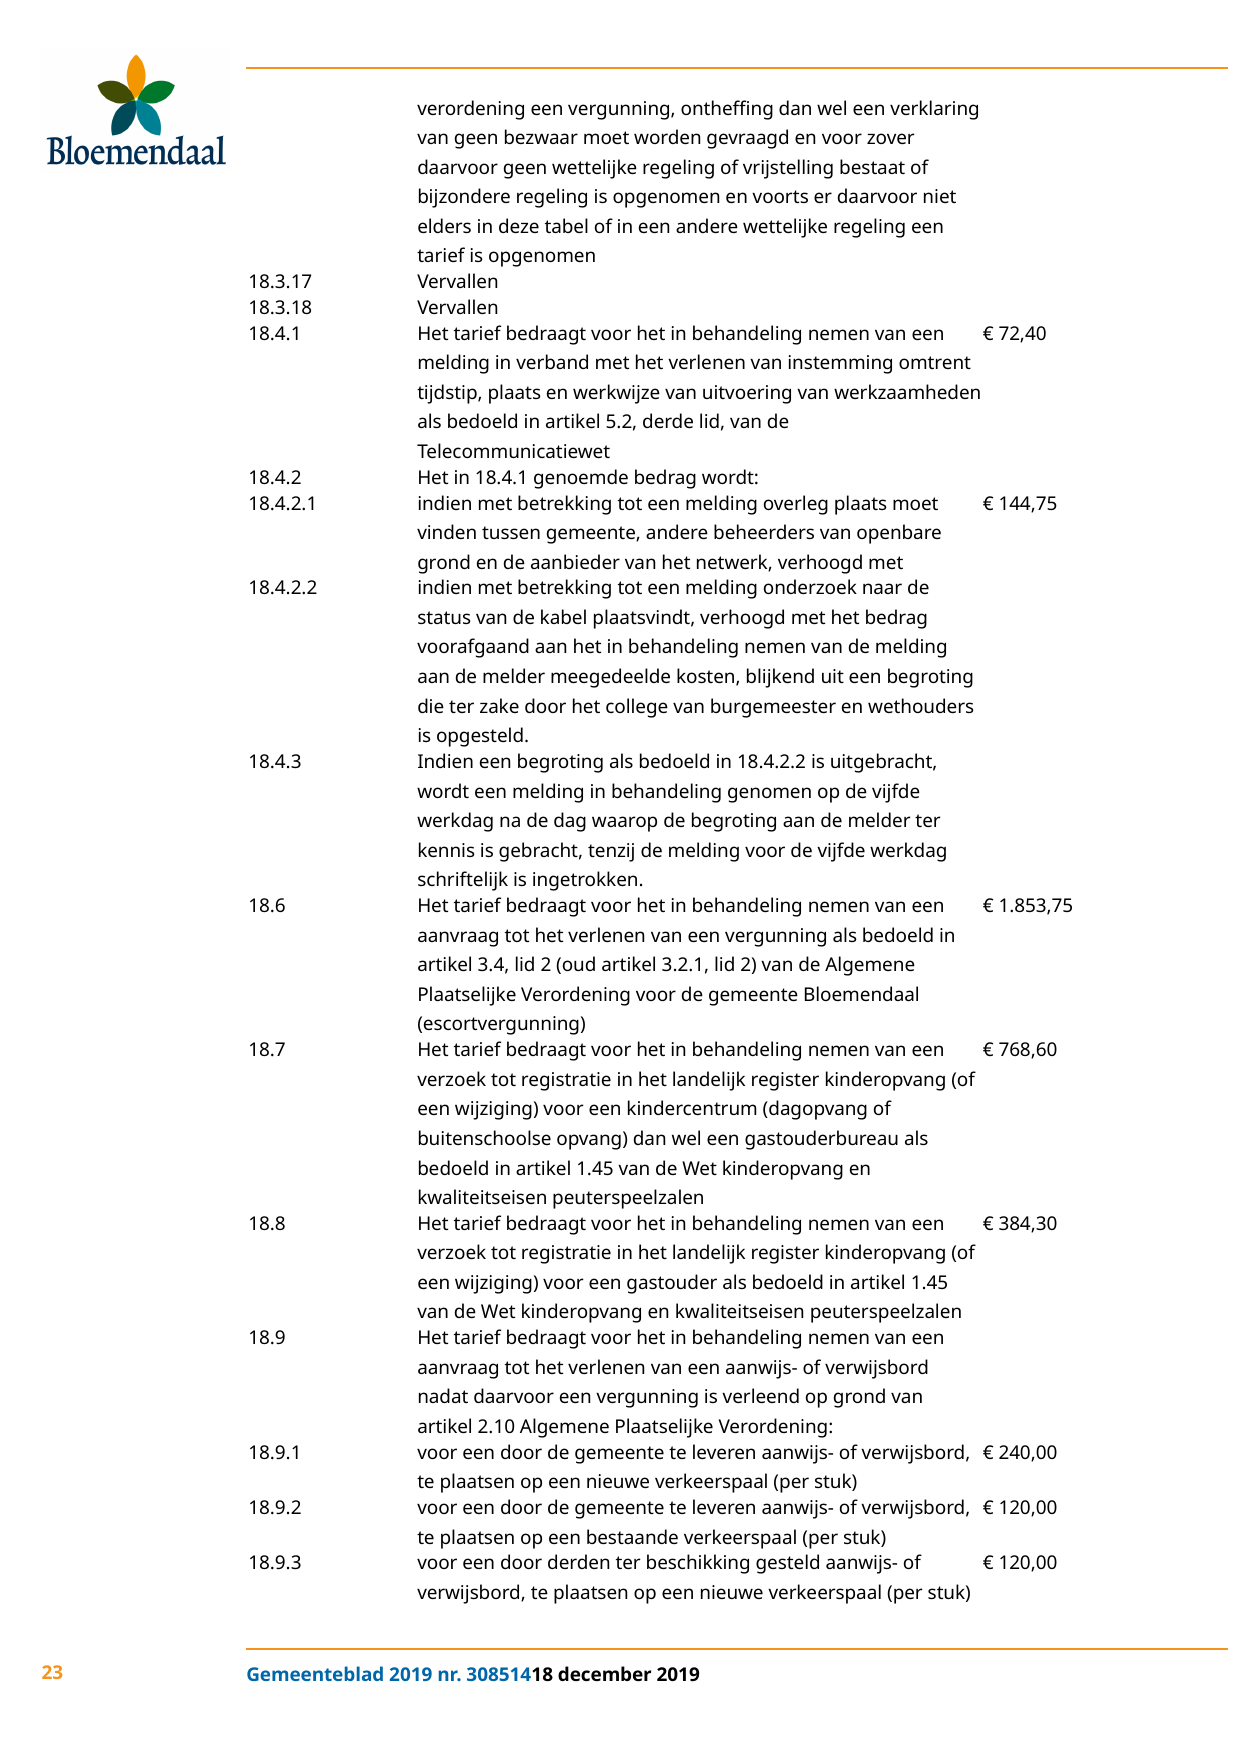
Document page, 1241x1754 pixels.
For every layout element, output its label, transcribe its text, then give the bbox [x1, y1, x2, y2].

table_cell Het tarief bedraagt voor het in behandeling nemen van een melding in verband met het verlenen van instemming omtrent tijdstip, plaats en werkwijze van uitvoering van werkzaamheden als bedoeld in artikel 5.2, derde lid, van de Telecommunicatiewet [417, 320, 983, 464]
table_cell [983, 294, 1152, 320]
table_cell [983, 464, 1152, 490]
table_cell 18.9.2 [248, 1494, 417, 1549]
table_cell 18.4.1 [248, 320, 417, 464]
table_cell 18.3.18 [248, 294, 417, 320]
table_cell Het tarief bedraagt voor het in behandeling nemen van een verzoek tot registratie in het landelijk register kinderopvang (of een wijziging) voor een kindercentrum (dagopvang of buitenschoolse opvang) dan wel een gastouderbureau als bedoeld in artikel 1.45 van de Wet kinderopvang en kwaliteitseisen peuterspeelzalen [417, 1036, 983, 1210]
table_cell 18.3.17 [248, 269, 417, 294]
picture [41, 47, 231, 172]
table_cell [983, 575, 1152, 748]
table_cell Het tarief bedraagt voor het in behandeling nemen van een verzoek tot registratie in het landelijk register kinderopvang (of een wijziging) voor een gastouder als bedoeld in artikel 1.45 van de Wet kinderopvang en kwaliteitseisen peuterspeelzalen [417, 1210, 983, 1324]
table_cell [248, 95, 417, 268]
table_cell 18.8 [248, 1210, 417, 1324]
table_cell € 120,00 [983, 1494, 1152, 1549]
table_cell indien met betrekking tot een melding overleg plaats moet vinden tussen gemeente, andere beheerders van openbare grond en de aanbieder van het netwerk, verhoogd met [417, 490, 983, 574]
table_cell € 120,00 [983, 1550, 1152, 1605]
table_cell Vervallen [417, 294, 983, 320]
table_cell [983, 748, 1152, 892]
table_cell 18.6 [248, 892, 417, 1036]
table_cell € 240,00 [983, 1439, 1152, 1494]
table_cell € 144,75 [983, 490, 1152, 574]
table_cell 18.4.3 [248, 748, 417, 892]
table_cell € 1.853,75 [983, 892, 1152, 1036]
table_cell voor een door derden ter beschikking gesteld aanwijs- of verwijsbord, te plaatsen op een nieuwe verkeerspaal (per stuk) [417, 1550, 983, 1605]
table_cell Het tarief bedraagt voor het in behandeling nemen van een aanvraag tot het verlenen van een vergunning als bedoeld in artikel 3.4, lid 2 (oud artikel 3.2.1, lid 2) van de Algemene Plaatselijke Verordening voor de gemeente Bloemendaal (escortvergunning) [417, 892, 983, 1036]
table_cell 18.9 [248, 1325, 417, 1439]
table_cell € 768,60 [983, 1036, 1152, 1210]
table_cell 18.4.2.2 [248, 575, 417, 748]
table_cell 18.4.2.1 [248, 490, 417, 574]
table_cell verordening een vergunning, ontheffing dan wel een verklaring van geen bezwaar moet worden gevraagd en voor zover daarvoor geen wettelijke regeling of vrijstelling bestaat of bijzondere regeling is opgenomen en voorts er daarvoor niet elders in deze tabel of in een andere wettelijke regeling een tarief is opgenomen [417, 95, 983, 268]
table_cell Vervallen [417, 269, 983, 294]
table_cell € 384,30 [983, 1210, 1152, 1324]
table_cell voor een door de gemeente te leveren aanwijs- of verwijsbord, te plaatsen op een bestaande verkeerspaal (per stuk) [417, 1494, 983, 1549]
table_cell 18.9.3 [248, 1550, 417, 1605]
table_cell [983, 1325, 1152, 1439]
table_cell Het in 18.4.1 genoemde bedrag wordt: [417, 464, 983, 490]
table_cell Het tarief bedraagt voor het in behandeling nemen van een aanvraag tot het verlenen van een aanwijs- of verwijsbord nadat daarvoor een vergunning is verleend op grond van artikel 2.10 Algemene Plaatselijke Verordening: [417, 1325, 983, 1439]
table_cell € 72,40 [983, 320, 1152, 464]
table_cell 18.9.1 [248, 1439, 417, 1494]
table_cell [983, 269, 1152, 294]
table_cell [983, 95, 1152, 268]
table_cell indien met betrekking tot een melding onderzoek naar de status van de kabel plaatsvindt, verhoogd met het bedrag voorafgaand aan het in behandeling nemen van de melding aan de melder meegedeelde kosten, blijkend uit een begroting die ter zake door het college van burgemeester en wethouders is opgesteld. [417, 575, 983, 748]
table_cell 18.4.2 [248, 464, 417, 490]
table_cell voor een door de gemeente te leveren aanwijs- of verwijsbord, te plaatsen op een nieuwe verkeerspaal (per stuk) [417, 1439, 983, 1494]
table_cell 18.7 [248, 1036, 417, 1210]
table_cell Indien een begroting als bedoeld in 18.4.2.2 is uitgebracht, wordt een melding in behandeling genomen op de vijfde werkdag na de dag waarop de begroting aan de melder ter kennis is gebracht, tenzij de melding voor de vijfde werkdag schriftelijk is ingetrokken. [417, 748, 983, 892]
